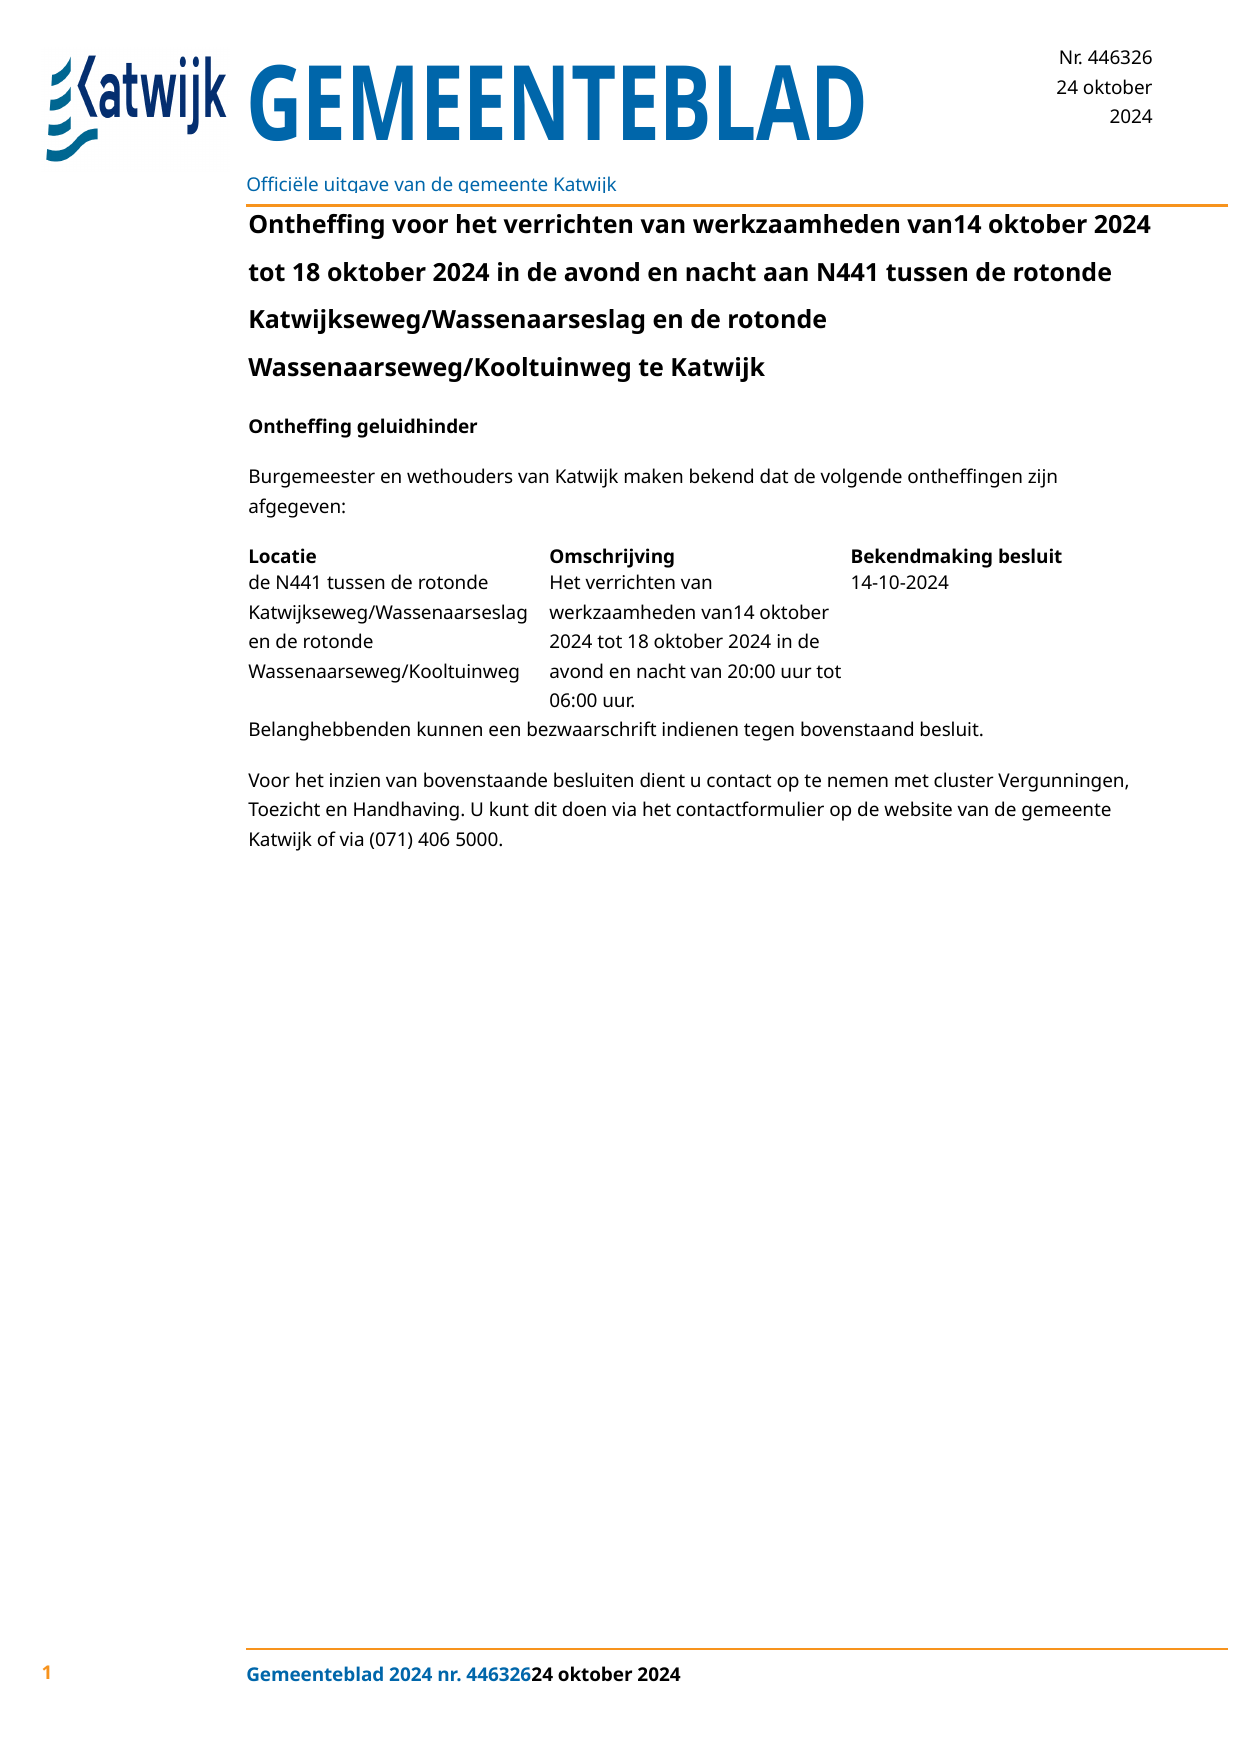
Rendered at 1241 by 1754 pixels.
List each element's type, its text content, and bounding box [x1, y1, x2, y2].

table_cell 14-10-2024 [850, 569, 1152, 713]
text Voor het inzien van bovenstaande besluiten dient u contact op te nemen met cluster Vergunningen, Toezicht en Handhaving. U kunt dit doen via het contactformulier op de website van de gemeente Katwijk of via (071) 406 5000. [248, 767, 1152, 852]
table_cell de N441 tussen de rotonde Katwijkseweg/Wassenaarseslag en de rotonde Wassenaarseweg/Kooltuinweg [248, 569, 549, 713]
table_header Locatie [248, 544, 549, 569]
picture [41, 47, 231, 172]
table_cell Het verrichten van werkzaamheden van14 oktober 2024 tot 18 oktober 2024 in de avond en nacht van 20:00 uur tot 06:00 uur. [549, 569, 850, 713]
text Burgemeester en wethouders van Katwijk maken bekend dat de volgende ontheffingen zijn afgegeven: [248, 463, 1152, 519]
text Ontheffing geluidhinder [248, 413, 1152, 439]
text Belanghebbenden kunnen een bezwaarschrift indienen tegen bovenstaand besluit. [248, 717, 1152, 742]
table_header Omschrijving [549, 544, 850, 569]
text Ontheffing voor het verrichten van werkzaamheden van14 oktober 2024 tot 18 oktober 2024 in de avond en nacht aan N441 tussen de rotonde Katwijkseweg/Wassenaarseslag en de rotonde Wassenaarseweg/Kooltuinweg te Katwijk [248, 207, 1152, 384]
table_header Bekendmaking besluit [850, 544, 1152, 569]
